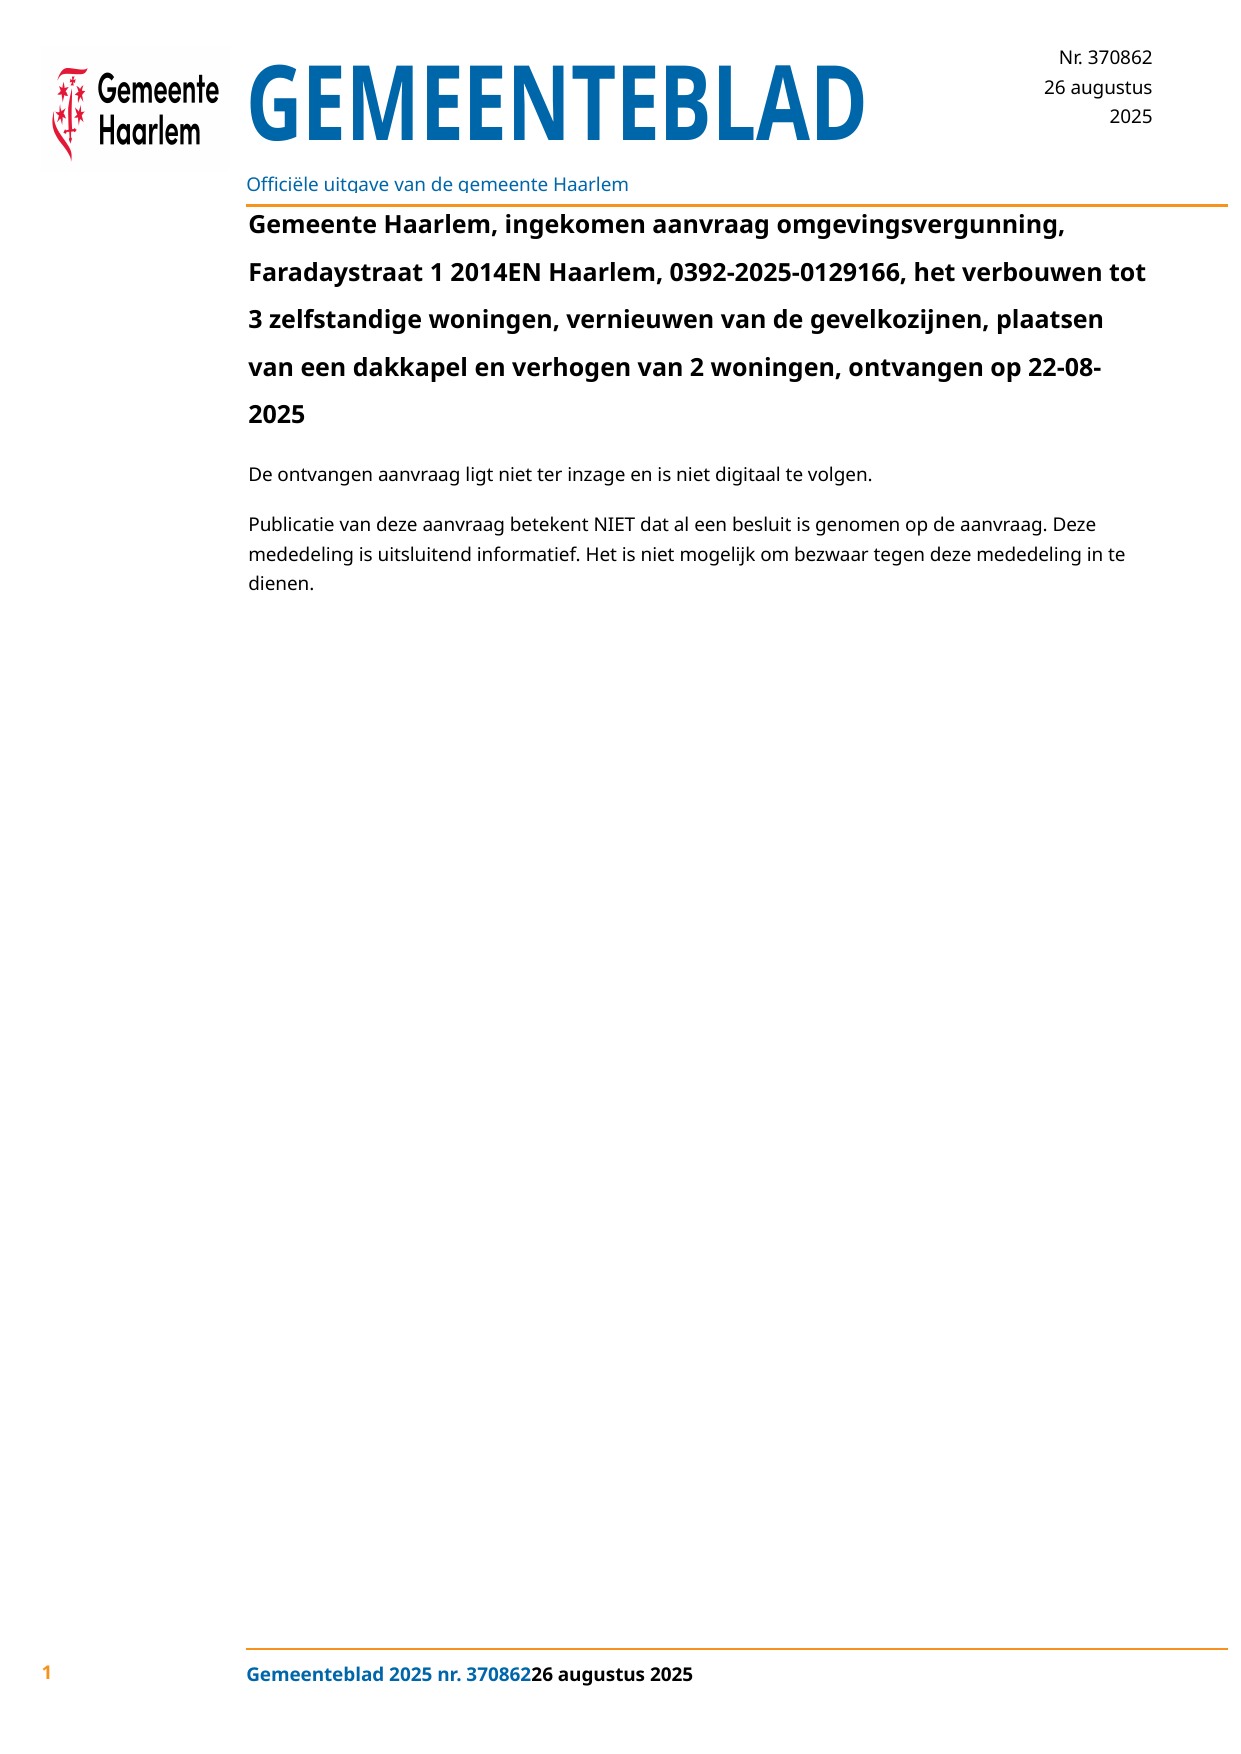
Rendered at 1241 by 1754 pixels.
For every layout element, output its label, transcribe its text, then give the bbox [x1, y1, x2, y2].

picture [41, 47, 231, 172]
text De ontvangen aanvraag ligt niet ter inzage en is niet digitaal te volgen. [248, 461, 1152, 486]
text Gemeente Haarlem, ingekomen aanvraag omgevingsvergunning, Faradaystraat 1 2014EN Haarlem, 0392-2025-0129166, het verbouwen tot 3 zelfstandige woningen, vernieuwen van de gevelkozijnen, plaatsen van een dakkapel en verhogen van 2 woningen, ontvangen op 22-08-2025 [248, 207, 1152, 431]
text Publicatie van deze aanvraag betekent NIET dat al een besluit is genomen op de aanvraag. Deze mededeling is uitsluitend informatief. Het is niet mogelijk om bezwaar tegen deze mededeling in te dienen. [248, 511, 1152, 596]
